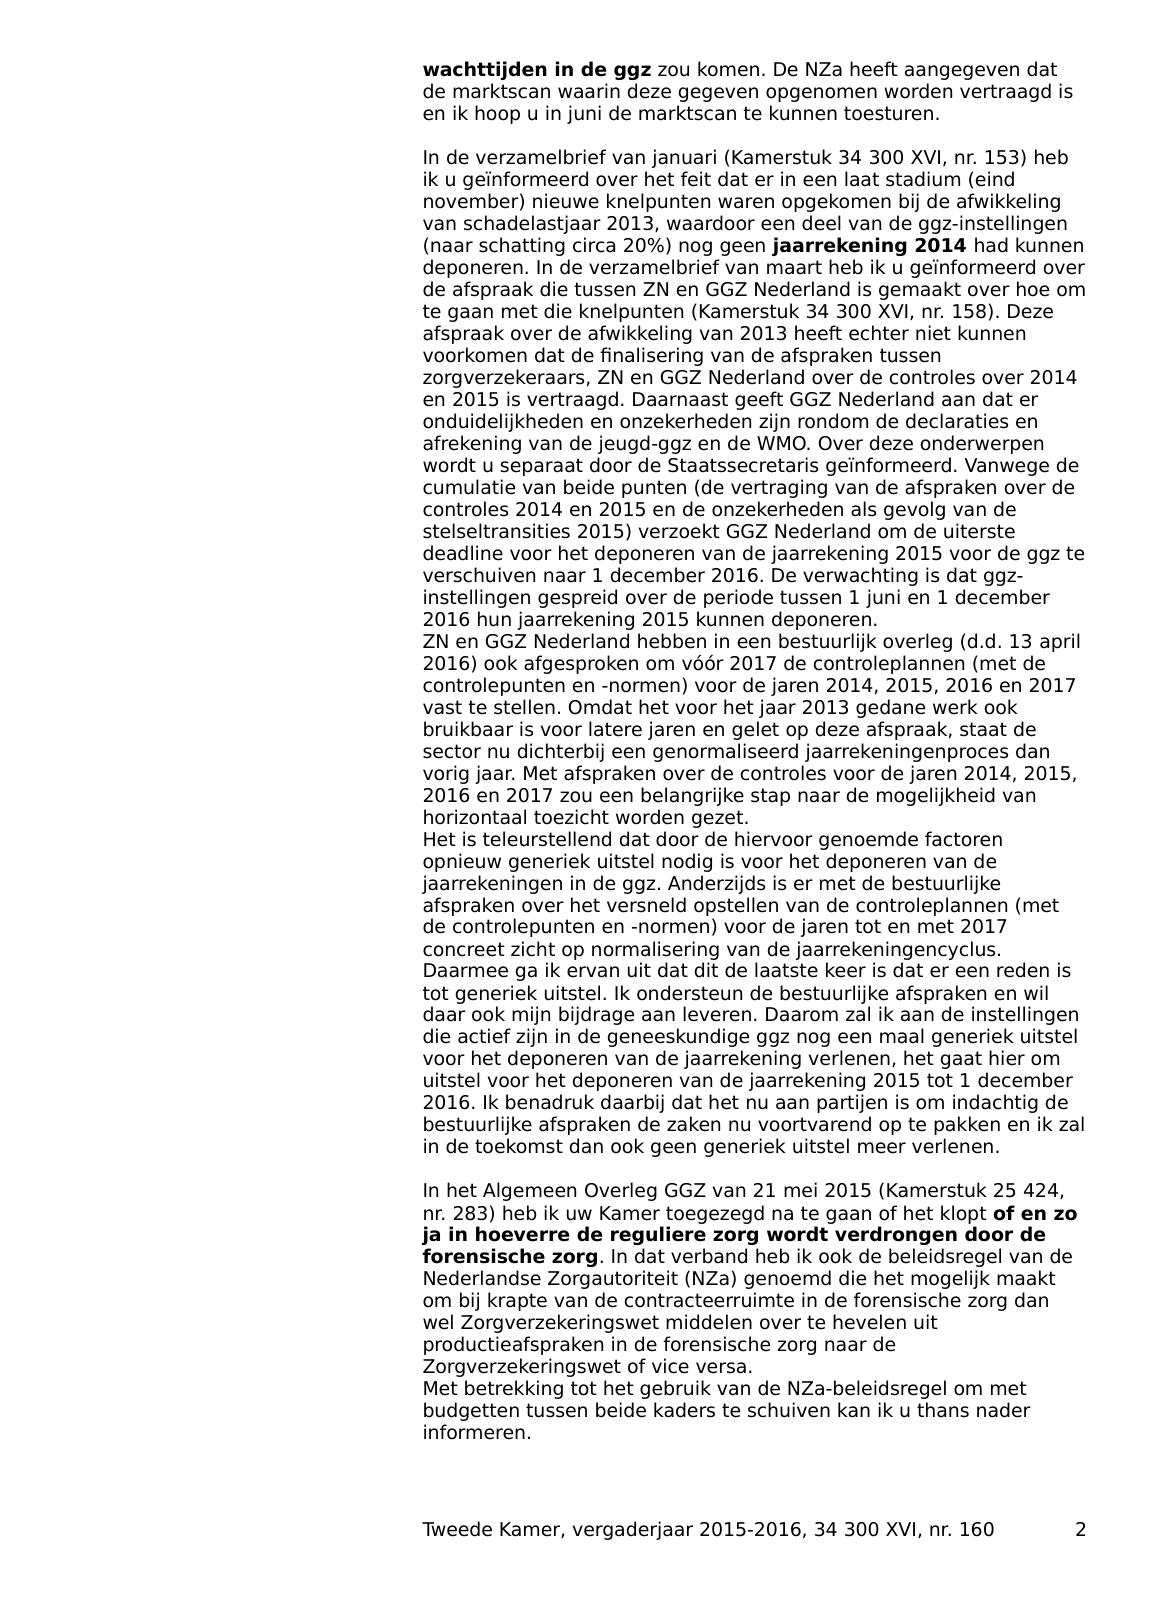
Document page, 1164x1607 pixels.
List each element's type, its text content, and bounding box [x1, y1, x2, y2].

text wachttijden in de ggz zou komen. De NZa heeft aangegeven dat de marktscan waarin deze gegeven opgenomen worden vertraagd is en ik hoop u in juni de marktscan te kunnen toesturen. [422, 59, 1087, 125]
text In de verzamelbrief van januari (Kamerstuk 34 300 XVI, nr. 153) heb ik u geïnformeerd over het feit dat er in een laat stadium (eind november) nieuwe knelpunten waren opgekomen bij de afwikkeling van schadelastjaar 2013, waardoor een deel van de ggz-instellingen (naar schatting circa 20%) nog geen jaarrekening 2014 had kunnen deponeren. In de verzamelbrief van maart heb ik u geïnformeerd over de afspraak die tussen ZN en GGZ Nederland is gemaakt over hoe om te gaan met die knelpunten (Kamerstuk 34 300 XVI, nr. 158). Deze afspraak over de afwikkeling van 2013 heeft echter niet kunnen voorkomen dat de finalisering van de afspraken tussen zorgverzekeraars, ZN en GGZ Nederland over de controles over 2014 en 2015 is vertraagd. Daarnaast geeft GGZ Nederland aan dat er onduidelijkheden en onzekerheden zijn rondom de declaraties en afrekening van de jeugd-ggz en de WMO. Over deze onderwerpen wordt u separaat door de Staatssecretaris geïnformeerd. Vanwege de cumulatie van beide punten (de vertraging van de afspraken over de controles 2014 en 2015 en de onzekerheden als gevolg van de stelseltransities 2015) verzoekt GGZ Nederland om de uiterste deadline voor het deponeren van de jaarrekening 2015 voor de ggz te verschuiven naar 1 december 2016. De verwachting is dat ggz-instellingen gespreid over de periode tussen 1 juni en 1 december 2016 hun jaarrekening 2015 kunnen deponeren. [422, 147, 1087, 631]
text Het is teleurstellend dat door de hiervoor genoemde factoren opnieuw generiek uitstel nodig is voor het deponeren van de jaarrekeningen in de ggz. Anderzijds is er met de bestuurlijke afspraken over het versneld opstellen van de controleplannen (met de controlepunten en -normen) voor de jaren tot en met 2017 concreet zicht op normalisering van de jaarrekeningencyclus. Daarmee ga ik ervan uit dat dit de laatste keer is dat er een reden is tot generiek uitstel. Ik ondersteun de bestuurlijke afspraken en wil daar ook mijn bijdrage aan leveren. Daarom zal ik aan de instellingen die actief zijn in de geneeskundige ggz nog een maal generiek uitstel voor het deponeren van de jaarrekening verlenen, het gaat hier om uitstel voor het deponeren van de jaarrekening 2015 tot 1 december 2016. Ik benadruk daarbij dat het nu aan partijen is om indachtig de bestuurlijke afspraken de zaken nu voortvarend op te pakken en ik zal in de toekomst dan ook geen generiek uitstel meer verlenen. [422, 828, 1087, 1158]
text Met betrekking tot het gebruik van de NZa-beleidsregel om met budgetten tussen beide kaders te schuiven kan ik u thans nader informeren. [422, 1378, 1087, 1444]
text In het Algemeen Overleg GGZ van 21 mei 2015 (Kamerstuk 25 424, nr. 283) heb ik uw Kamer toegezegd na te gaan of het klopt of en zo ja in hoeverre de reguliere zorg wordt verdrongen door de forensische zorg. In dat verband heb ik ook de beleidsregel van de Nederlandse Zorgautoriteit (NZa) genoemd die het mogelijk maakt om bij krapte van de contracteerruimte in de forensische zorg dan wel Zorgverzekeringswet middelen over te hevelen uit productieafspraken in de forensische zorg naar de Zorgverzekeringswet of vice versa. [422, 1180, 1087, 1378]
text ZN en GGZ Nederland hebben in een bestuurlijk overleg (d.d. 13 april 2016) ook afgesproken om vóór 2017 de controleplannen (met de controlepunten en -normen) voor de jaren 2014, 2015, 2016 en 2017 vast te stellen. Omdat het voor het jaar 2013 gedane werk ook bruikbaar is voor latere jaren en gelet op deze afspraak, staat de sector nu dichterbij een genormaliseerd jaarrekeningenproces dan vorig jaar. Met afspraken over de controles voor de jaren 2014, 2015, 2016 en 2017 zou een belangrijke stap naar de mogelijkheid van horizontaal toezicht worden gezet. [422, 631, 1087, 828]
